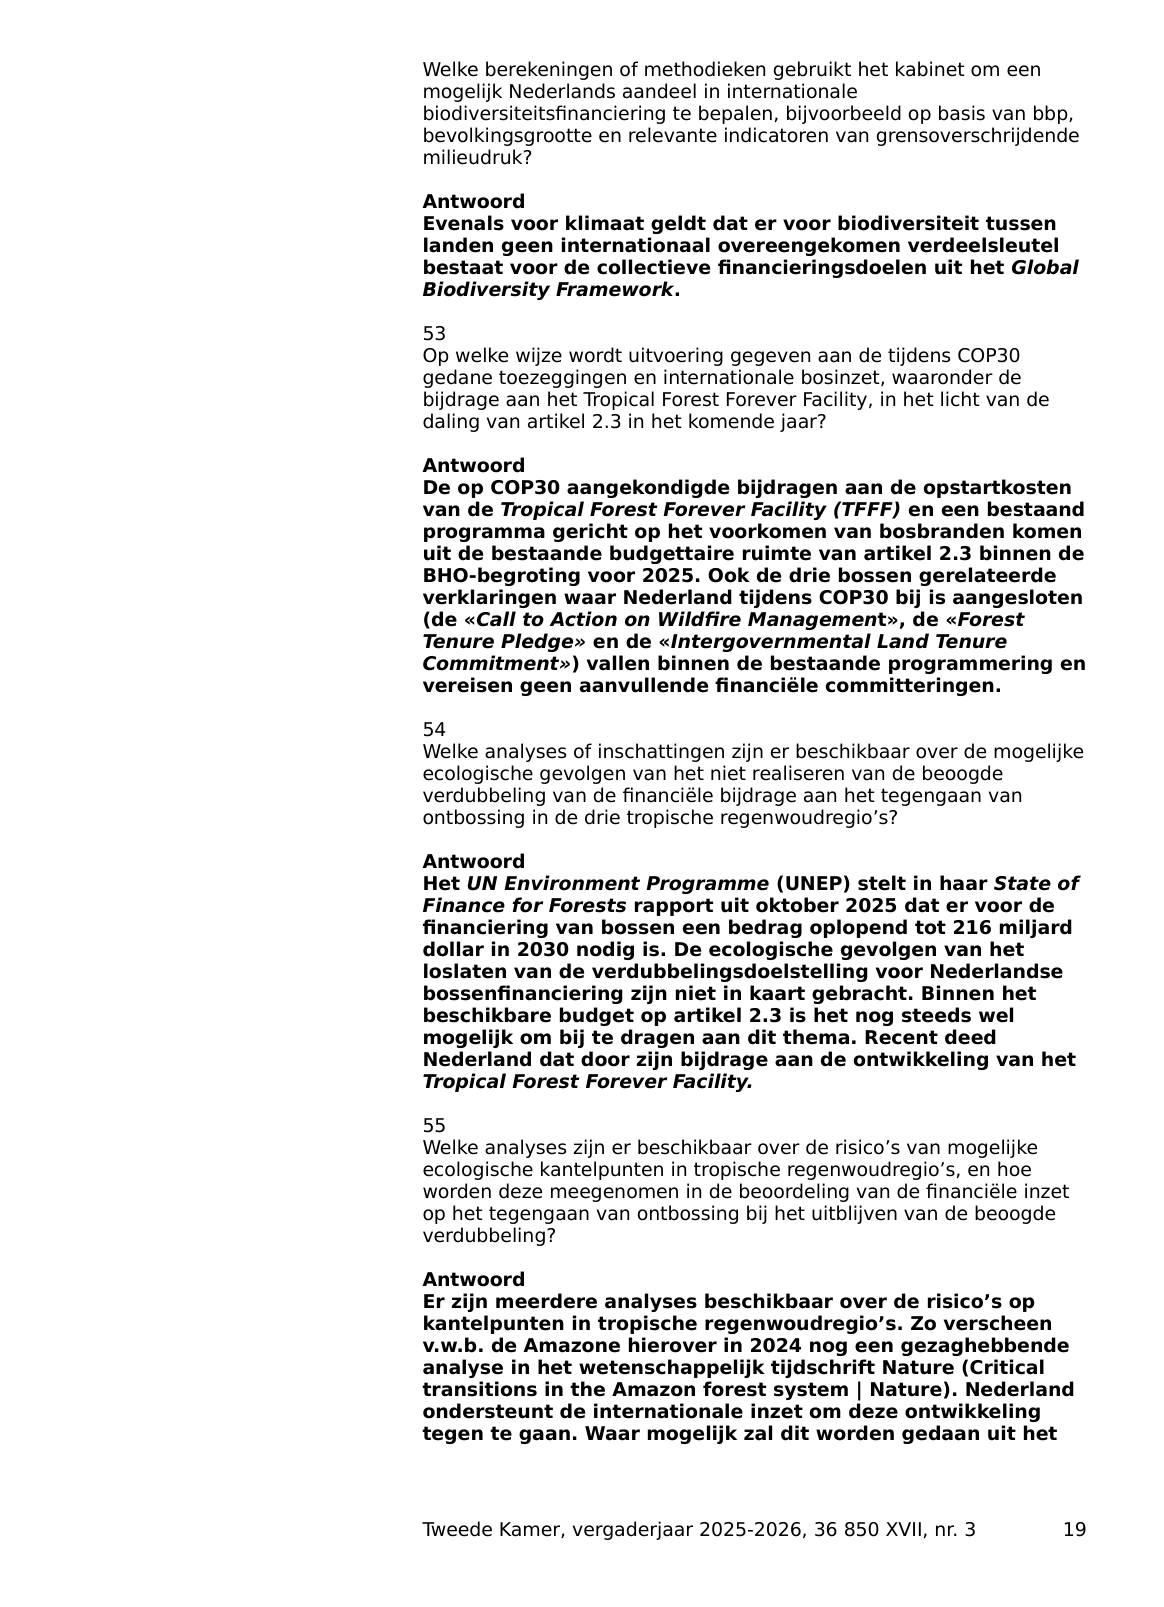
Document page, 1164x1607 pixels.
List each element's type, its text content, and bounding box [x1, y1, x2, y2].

text Evenals voor klimaat geldt dat er voor biodiversiteit tussen landen geen internationaal overeengekomen verdeelsleutel bestaat voor de collectieve financieringsdoelen uit het Global Biodiversity Framework. [422, 213, 1087, 301]
text Welke berekeningen of methodieken gebruikt het kabinet om een mogelijk Nederlands aandeel in internationale biodiversiteitsfinanciering te bepalen, bijvoorbeeld op basis van bbp, bevolkingsgrootte en relevante indicatoren van grensoverschrijdende milieudruk? [422, 59, 1087, 169]
text 53 [422, 323, 1087, 345]
text Antwoord [422, 851, 1087, 873]
text Antwoord [422, 455, 1087, 477]
text Antwoord [422, 191, 1087, 213]
text Op welke wijze wordt uitvoering gegeven aan de tijdens COP30 gedane toezeggingen en internationale bosinzet, waaronder de bijdrage aan het Tropical Forest Forever Facility, in het licht van de daling van artikel 2.3 in het komende jaar? [422, 345, 1087, 433]
text Welke analyses zijn er beschikbaar over de risico’s van mogelijke ecologische kantelpunten in tropische regenwoudregio’s, en hoe worden deze meegenomen in de beoordeling van de financiële inzet op het tegengaan van ontbossing bij het uitblijven van de beoogde verdubbeling? [422, 1137, 1087, 1247]
text 54 [422, 719, 1087, 741]
text Er zijn meerdere analyses beschikbaar over de risico’s op kantelpunten in tropische regenwoudregio’s. Zo verscheen v.w.b. de Amazone hierover in 2024 nog een gezaghebbende analyse in het wetenschappelijk tijdschrift Nature (Critical transitions in the Amazon forest system | Nature). Nederland ondersteunt de internationale inzet om deze ontwikkeling tegen te gaan. Waar mogelijk zal dit worden gedaan uit het [422, 1291, 1087, 1445]
text Welke analyses of inschattingen zijn er beschikbaar over de mogelijke ecologische gevolgen van het niet realiseren van de beoogde verdubbeling van de financiële bijdrage aan het tegengaan van ontbossing in de drie tropische regenwoudregio’s? [422, 741, 1087, 829]
text Het UN Environment Programme (UNEP) stelt in haar State of Finance for Forests rapport uit oktober 2025 dat er voor de financiering van bossen een bedrag oplopend tot 216 miljard dollar in 2030 nodig is. De ecologische gevolgen van het loslaten van de verdubbelingsdoelstelling voor Nederlandse bossenfinanciering zijn niet in kaart gebracht. Binnen het beschikbare budget op artikel 2.3 is het nog steeds wel mogelijk om bij te dragen aan dit thema. Recent deed Nederland dat door zijn bijdrage aan de ontwikkeling van het Tropical Forest Forever Facility. [422, 873, 1087, 1093]
text 55 [422, 1115, 1087, 1137]
text De op COP30 aangekondigde bijdragen aan de opstartkosten van de Tropical Forest Forever Facility (TFFF) en een bestaand programma gericht op het voorkomen van bosbranden komen uit de bestaande budgettaire ruimte van artikel 2.3 binnen de BHO-begroting voor 2025. Ook de drie bossen gerelateerde verklaringen waar Nederland tijdens COP30 bij is aangesloten (de «Call to Action on Wildfire Management», de «Forest Tenure Pledge» en de «Intergovernmental Land Tenure Commitment») vallen binnen de bestaande programmering en vereisen geen aanvullende financiële committeringen. [422, 477, 1087, 697]
text Antwoord [422, 1269, 1087, 1291]
